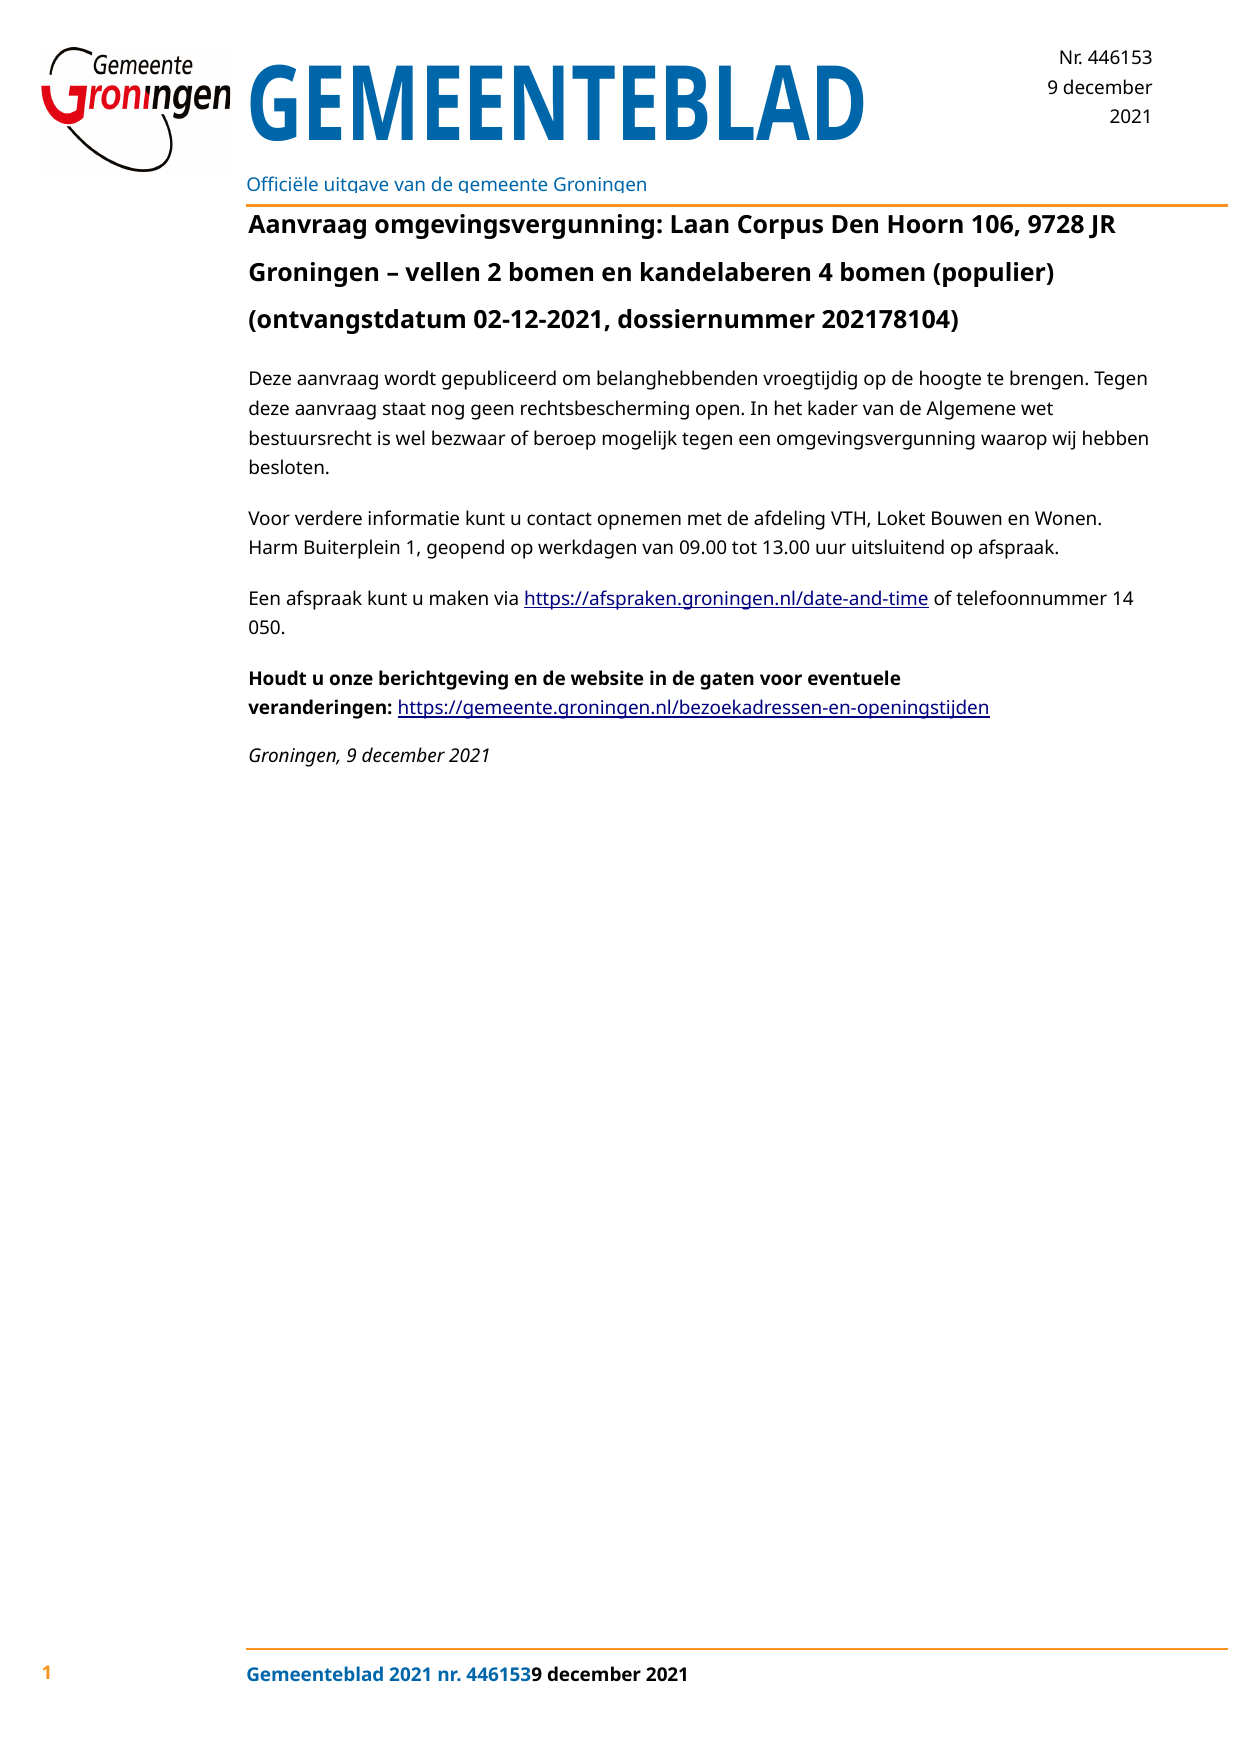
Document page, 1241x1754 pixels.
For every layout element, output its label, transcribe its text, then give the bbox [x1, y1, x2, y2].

text Groningen, 9 december 2021 [248, 742, 1152, 768]
picture [41, 47, 231, 172]
text Voor verdere informatie kunt u contact opnemen met de afdeling VTH, Loket Bouwen en Wonen. Harm Buiterplein 1, geopend op werkdagen van 09.00 tot 13.00 uur uitsluitend op afspraak. [248, 505, 1152, 560]
text Aanvraag omgevingsvergunning: Laan Corpus Den Hoorn 106, 9728 JR Groningen – vellen 2 bomen en kandelaberen 4 bomen (populier) (ontvangstdatum 02-12-2021, dossiernummer 202178104) [248, 207, 1152, 336]
text Houdt u onze berichtgeving en de website in de gaten voor eventuele veranderingen: https://gemeente.groningen.nl/bezoekadressen-en-openingstijden [248, 665, 1152, 720]
text Een afspraak kunt u maken via https://afspraken.groningen.nl/date-and-time of telefoonnummer 14 050. [248, 585, 1152, 640]
text Deze aanvraag wordt gepubliceerd om belanghebbenden vroegtijdig op de hoogte te brengen. Tegen deze aanvraag staat nog geen rechtsbescherming open. In het kader van de Algemene wet bestuursrecht is wel bezwaar of beroep mogelijk tegen een omgevingsvergunning waarop wij hebben besloten. [248, 366, 1152, 480]
